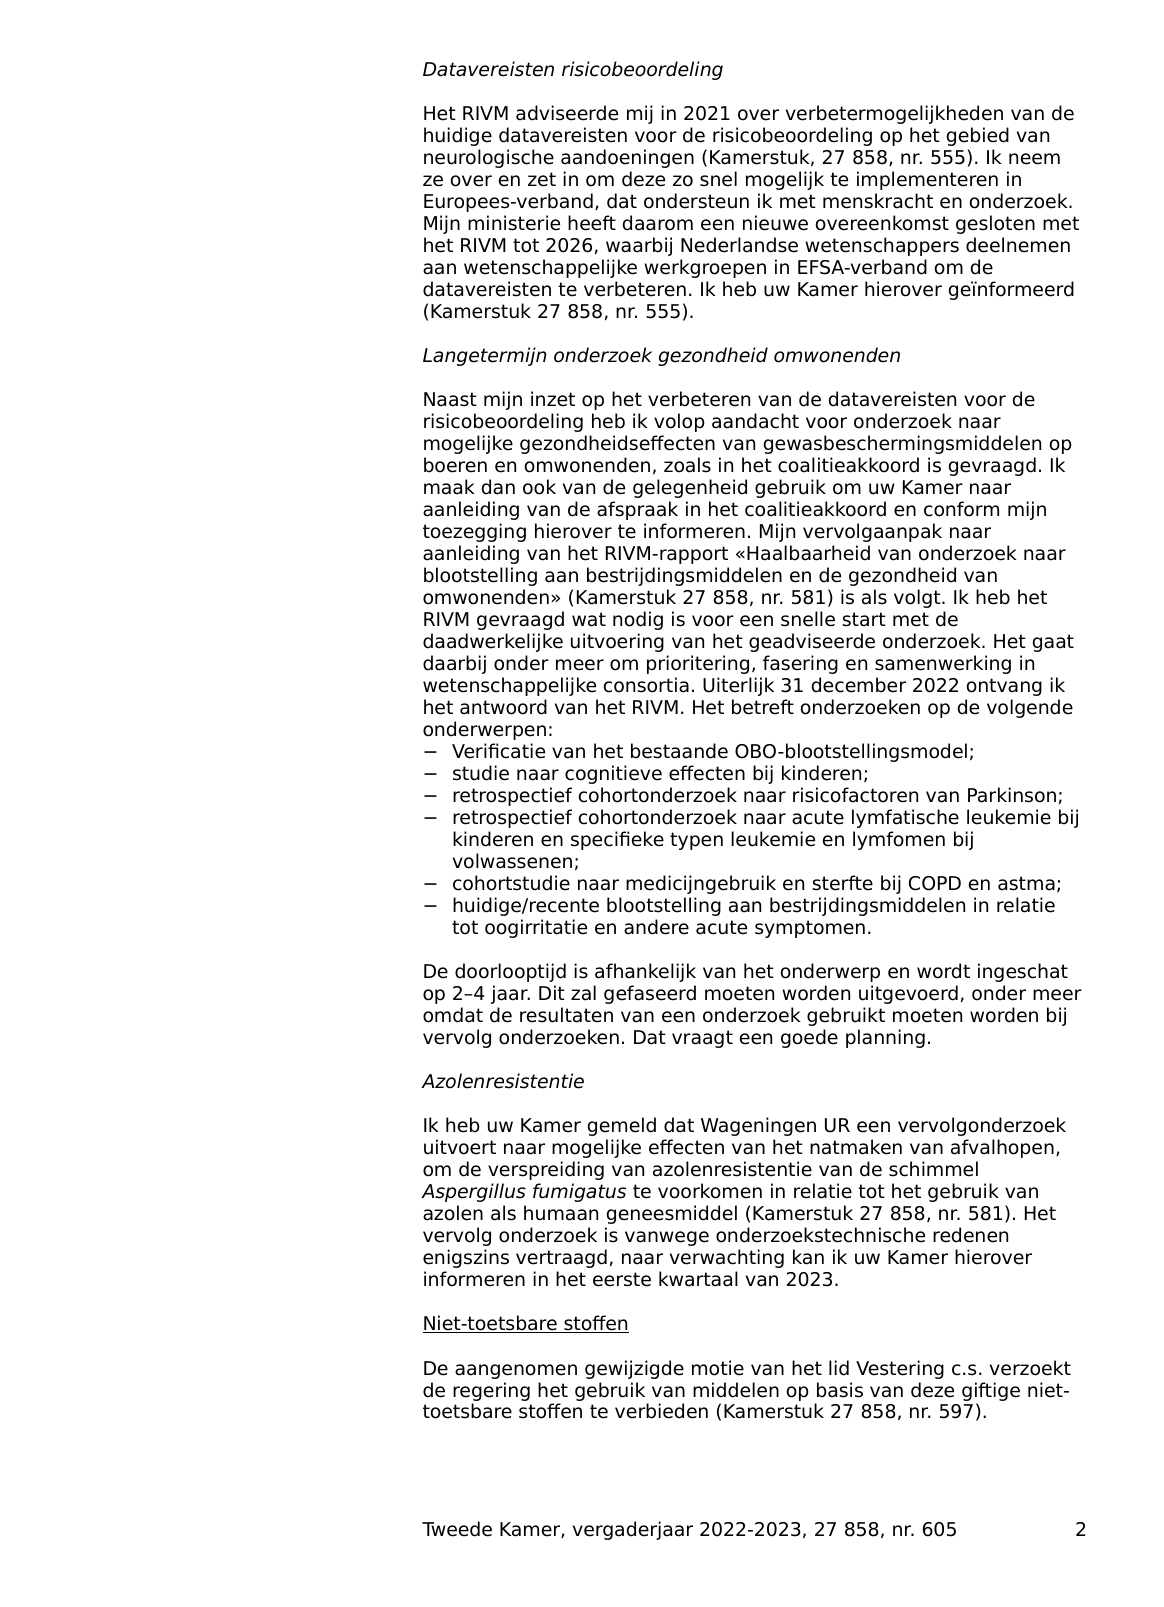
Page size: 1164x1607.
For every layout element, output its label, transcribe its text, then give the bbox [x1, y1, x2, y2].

text Het RIVM adviseerde mij in 2021 over verbetermogelijkheden van de huidige datavereisten voor de risicobeoordeling op het gebied van neurologische aandoeningen (Kamerstuk, 27 858, nr. 555). Ik neem ze over en zet in om deze zo snel mogelijk te implementeren in Europees-verband, dat ondersteun ik met menskracht en onderzoek. Mijn ministerie heeft daarom een nieuwe overeenkomst gesloten met het RIVM tot 2026, waarbij Nederlandse wetenschappers deelnemen aan wetenschappelijke werkgroepen in EFSA-verband om de datavereisten te verbeteren. Ik heb uw Kamer hierover geïnformeerd (Kamerstuk 27 858, nr. 555). [422, 103, 1087, 323]
subtitle Niet-toetsbare stoffen [422, 1313, 1087, 1335]
text Naast mijn inzet op het verbeteren van de datavereisten voor de risicobeoordeling heb ik volop aandacht voor onderzoek naar mogelijke gezondheidseffecten van gewasbeschermingsmiddelen op boeren en omwonenden, zoals in het coalitieakkoord is gevraagd. Ik maak dan ook van de gelegenheid gebruik om uw Kamer naar aanleiding van de afspraak in het coalitieakkoord en conform mijn toezegging hierover te informeren. Mijn vervolgaanpak naar aanleiding van het RIVM-rapport «Haalbaarheid van onderzoek naar blootstelling aan bestrijdingsmiddelen en de gezondheid van omwonenden» (Kamerstuk 27 858, nr. 581) is als volgt. Ik heb het RIVM gevraagd wat nodig is voor een snelle start met de daadwerkelijke uitvoering van het geadviseerde onderzoek. Het gaat daarbij onder meer om prioritering, fasering en samenwerking in wetenschappelijke consortia. Uiterlijk 31 december 2022 ontvang ik het antwoord van het RIVM. Het betreft onderzoeken op de volgende onderwerpen: [422, 389, 1087, 741]
text − retrospectief cohortonderzoek naar risicofactoren van Parkinson; [422, 785, 1087, 807]
text Ik heb uw Kamer gemeld dat Wageningen UR een vervolgonderzoek uitvoert naar mogelijke effecten van het natmaken van afvalhopen, om de verspreiding van azolenresistentie van de schimmel Aspergillus fumigatus te voorkomen in relatie tot het gebruik van azolen als humaan geneesmiddel (Kamerstuk 27 858, nr. 581). Het vervolg onderzoek is vanwege onderzoekstechnische redenen enigszins vertraagd, naar verwachting kan ik uw Kamer hierover informeren in het eerste kwartaal van 2023. [422, 1115, 1087, 1291]
text − retrospectief cohortonderzoek naar acute lymfatische leukemie bij kinderen en specifieke typen leukemie en lymfomen bij volwassenen; [422, 807, 1087, 873]
text − huidige/recente blootstelling aan bestrijdingsmiddelen in relatie tot oogirritatie en andere acute symptomen. [422, 895, 1087, 939]
text De doorlooptijd is afhankelijk van het onderwerp en wordt ingeschat op 2–4 jaar. Dit zal gefaseerd moeten worden uitgevoerd, onder meer omdat de resultaten van een onderzoek gebruikt moeten worden bij vervolg onderzoeken. Dat vraagt een goede planning. [422, 961, 1087, 1049]
text − studie naar cognitieve effecten bij kinderen; [422, 763, 1087, 785]
text − Verificatie van het bestaande OBO-blootstellingsmodel; [422, 741, 1087, 763]
text − cohortstudie naar medicijngebruik en sterfte bij COPD en astma; [422, 873, 1087, 895]
subtitle Langetermijn onderzoek gezondheid omwonenden [422, 345, 1087, 367]
subtitle Azolenresistentie [422, 1071, 1087, 1093]
subtitle Datavereisten risicobeoordeling [422, 59, 1087, 81]
text De aangenomen gewijzigde motie van het lid Vestering c.s. verzoekt de regering het gebruik van middelen op basis van deze giftige niet-toetsbare stoffen te verbieden (Kamerstuk 27 858, nr. 597). [422, 1357, 1087, 1423]
